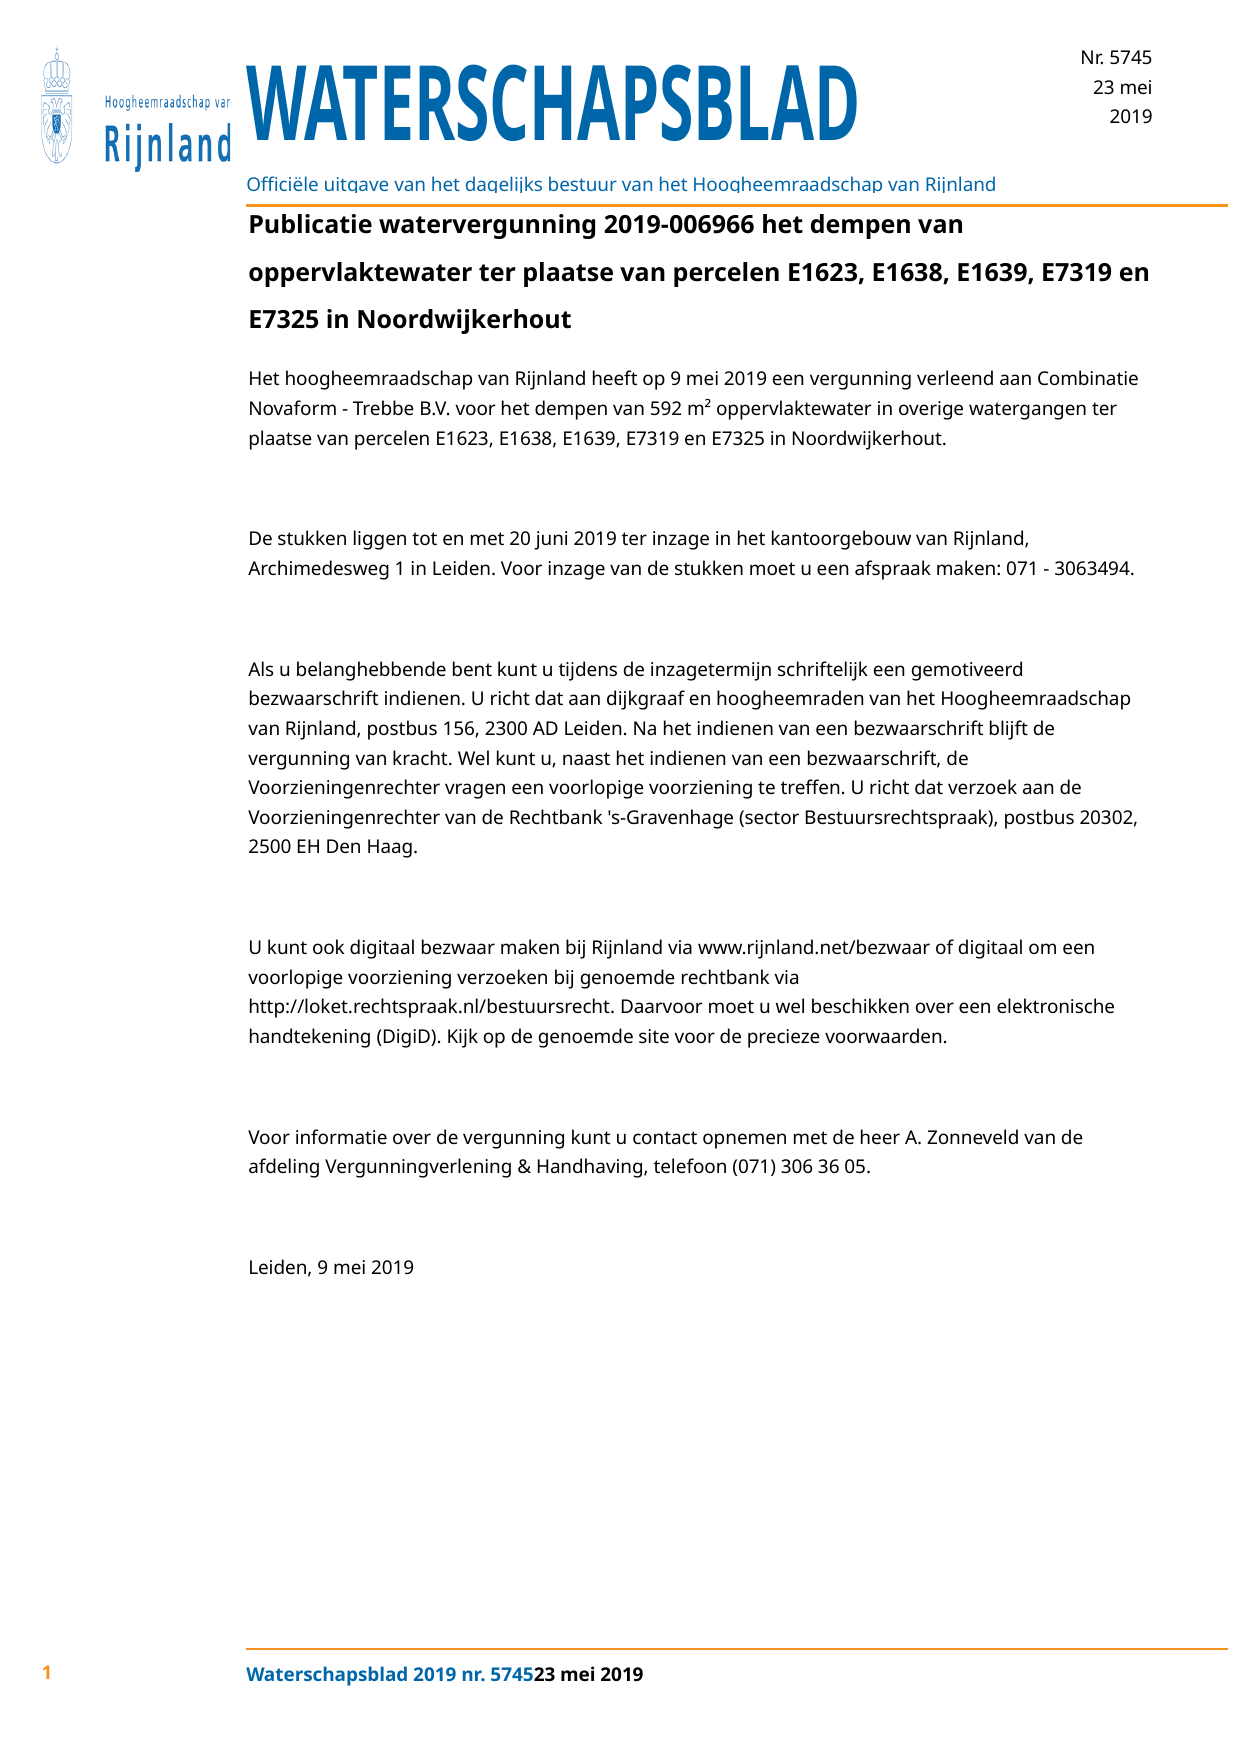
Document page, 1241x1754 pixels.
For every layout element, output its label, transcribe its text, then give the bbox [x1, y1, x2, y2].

text De stukken liggen tot en met 20 juni 2019 ter inzage in het kantoorgebouw van Rijnland, Archimedesweg 1 in Leiden. Voor inzage van de stukken moet u een afspraak maken: 071 - 3063494. [248, 526, 1152, 581]
text Het hoogheemraadschap van Rijnland heeft op 9 mei 2019 een vergunning verleend aan Combinatie Novaform - Trebbe B.V. voor het dempen van 592 m² oppervlaktewater in overige watergangen ter plaatse van percelen E1623, E1638, E1639, E7319 en E7325 in Noordwijkerhout. [248, 366, 1152, 450]
text Leiden, 9 mei 2019 [248, 1254, 1152, 1280]
picture [41, 47, 231, 172]
text U kunt ook digitaal bezwaar maken bij Rijnland via www.rijnland.net/bezwaar of digitaal om een voorlopige voorziening verzoeken bij genoemde rechtbank via http://loket.rechtspraak.nl/bestuursrecht. Daarvoor moet u wel beschikken over een elektronische handtekening (DigiD). Kijk op de genoemde site voor de precieze voorwaarden. [248, 934, 1152, 1049]
text Als u belanghebbende bent kunt u tijdens de inzagetermijn schriftelijk een gemotiveerd bezwaarschrift indienen. U richt dat aan dijkgraaf en hoogheemraden van het Hoogheemraadschap van Rijnland, postbus 156, 2300 AD Leiden. Na het indienen van een bezwaarschrift blijft de vergunning van kracht. Wel kunt u, naast het indienen van een bezwaarschrift, de Voorzieningenrechter vragen een voorlopige voorziening te treffen. U richt dat verzoek aan de Voorzieningenrechter van de Rechtbank 's-Gravenhage (sector Bestuursrechtspraak), postbus 20302, 2500 EH Den Haag. [248, 656, 1152, 859]
text Voor informatie over de vergunning kunt u contact opnemen met de heer A. Zonneveld van de afdeling Vergunningverlening & Handhaving, telefoon (071) 306 36 05. [248, 1124, 1152, 1179]
text Publicatie watervergunning 2019-006966 het dempen van oppervlaktewater ter plaatse van percelen E1623, E1638, E1639, E7319 en E7325 in Noordwijkerhout [248, 207, 1152, 336]
